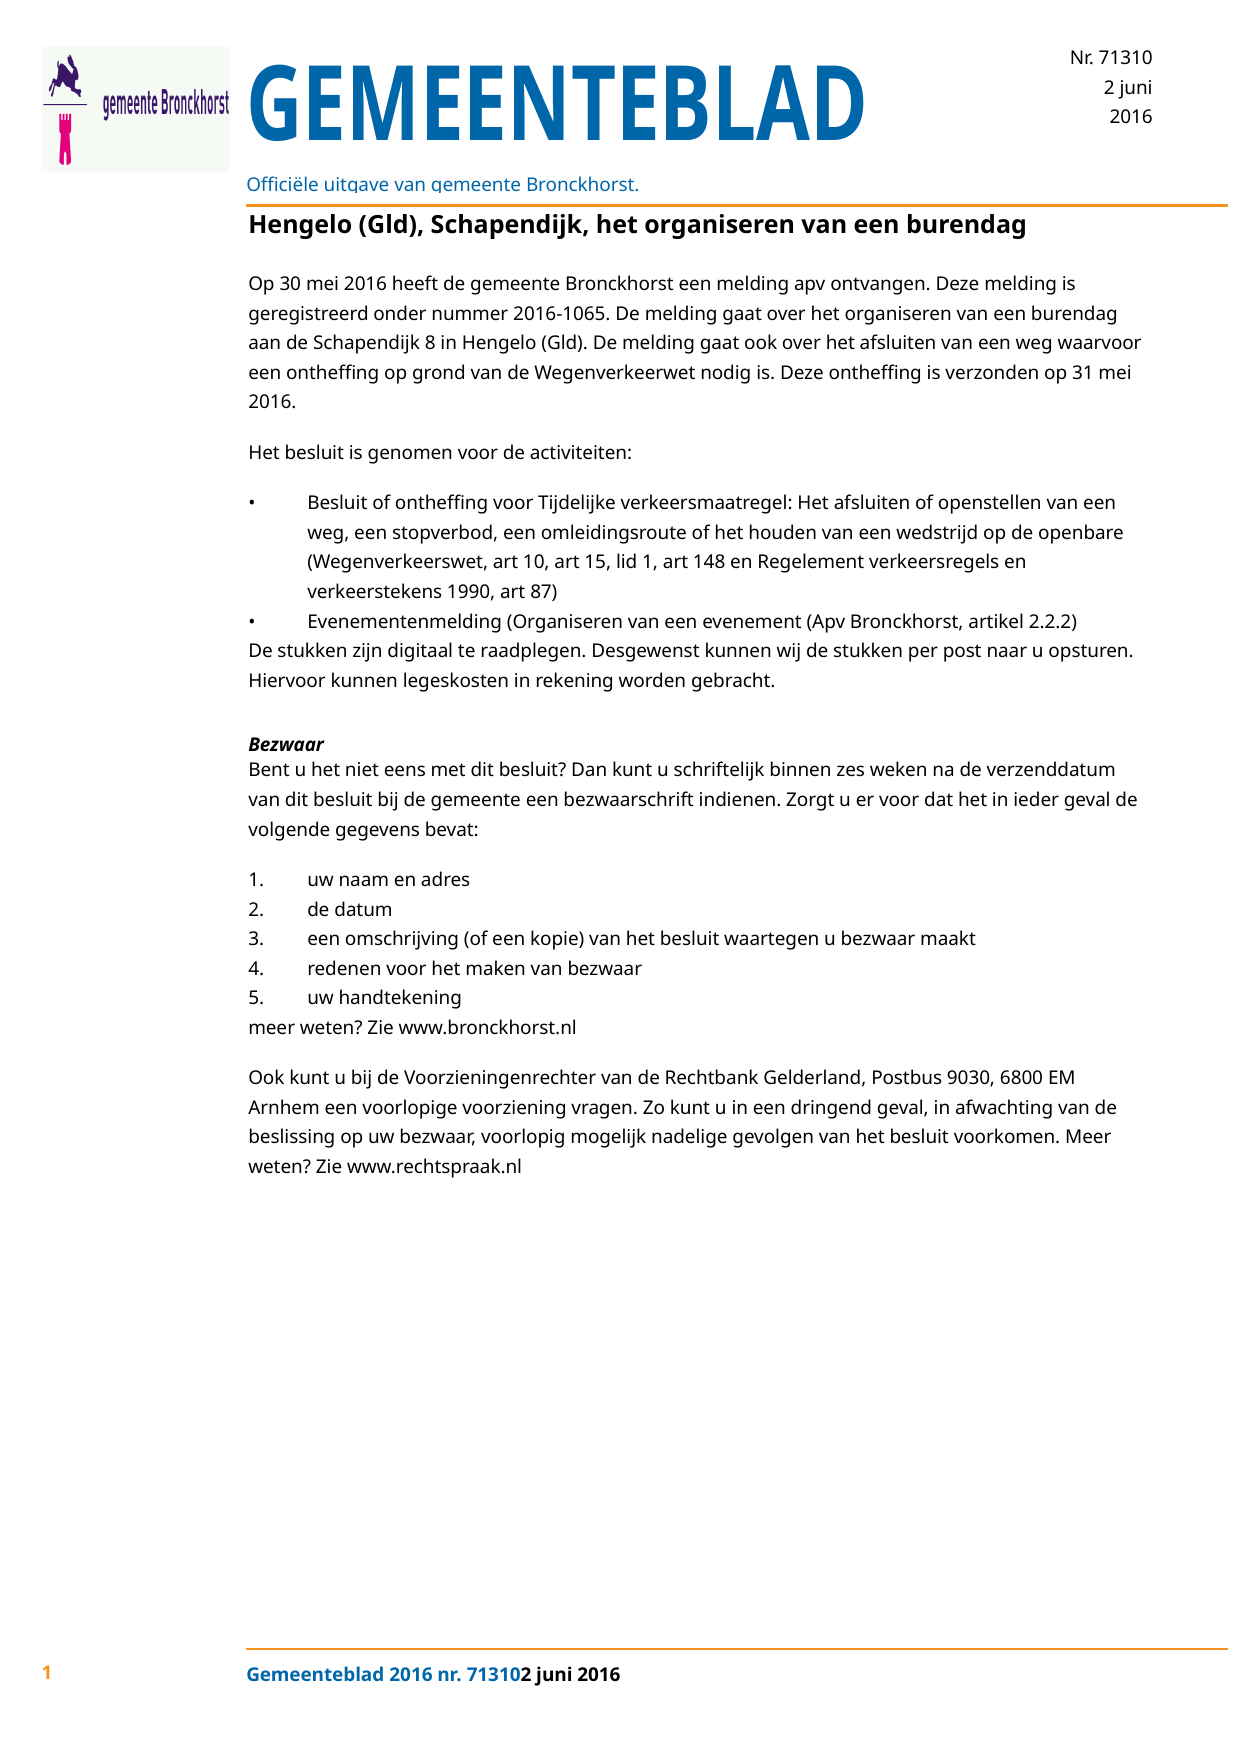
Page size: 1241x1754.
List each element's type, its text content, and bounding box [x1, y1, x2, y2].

list een omschrijving (of een kopie) van het besluit waartegen u bezwaar maakt [248, 925, 1152, 951]
text meer weten? Zie www.bronckhorst.nl [248, 1014, 1152, 1040]
text Ook kunt u bij de Voorzieningenrechter van de Rechtbank Gelderland, Postbus 9030, 6800 EM Arnhem een voorlopige voorziening vragen. Zo kunt u in een dringend geval, in afwachting van de beslissing op uw bezwaar, voorlopig mogelijk nadelige gevolgen van het besluit voorkomen. Meer weten? Zie www.rechtspraak.nl [248, 1064, 1152, 1179]
list Evenementenmelding (Organiseren van een evenement (Apv Bronckhorst, artikel 2.2.2) [248, 608, 1152, 633]
text De stukken zijn digitaal te raadplegen. Desgewenst kunnen wij de stukken per post naar u opsturen. Hiervoor kunnen legeskosten in rekening worden gebracht. [248, 637, 1152, 693]
picture [41, 47, 231, 172]
text Bent u het niet eens met dit besluit? Dan kunt u schriftelijk binnen zes weken na de verzenddatum van dit besluit bij de gemeente een bezwaarschrift indienen. Zorgt u er voor dat het in ieder geval de volgende gegevens bevat: [248, 757, 1152, 842]
text Het besluit is genomen voor de activiteiten: [248, 439, 1152, 465]
text Hengelo (Gld), Schapendijk, het organiseren van een burendag [248, 207, 1152, 241]
list uw handtekening [248, 984, 1152, 1010]
text Bezwaar [248, 731, 1152, 757]
list Besluit of ontheffing voor Tijdelijke verkeersmaatregel: Het afsluiten of openstellen van een weg, een stopverbod, een omleidingsroute of het houden van een wedstrijd op de openbare (Wegenverkeerswet, art 10, art 15, lid 1, art 148 en Regelement verkeersregels en verkeerstekens 1990, art 87) [248, 489, 1152, 604]
text Op 30 mei 2016 heeft de gemeente Bronckhorst een melding apv ontvangen. Deze melding is geregistreerd onder nummer 2016-1065. De melding gaat over het organiseren van een burendag aan de Schapendijk 8 in Hengelo (Gld). De melding gaat ook over het afsluiten van een weg waarvoor een ontheffing op grond van de Wegenverkeerwet nodig is. Deze ontheffing is verzonden op 31 mei 2016. [248, 270, 1152, 414]
list uw naam en adres [248, 866, 1152, 892]
list redenen voor het maken van bezwaar [248, 955, 1152, 981]
list de datum [248, 896, 1152, 922]
